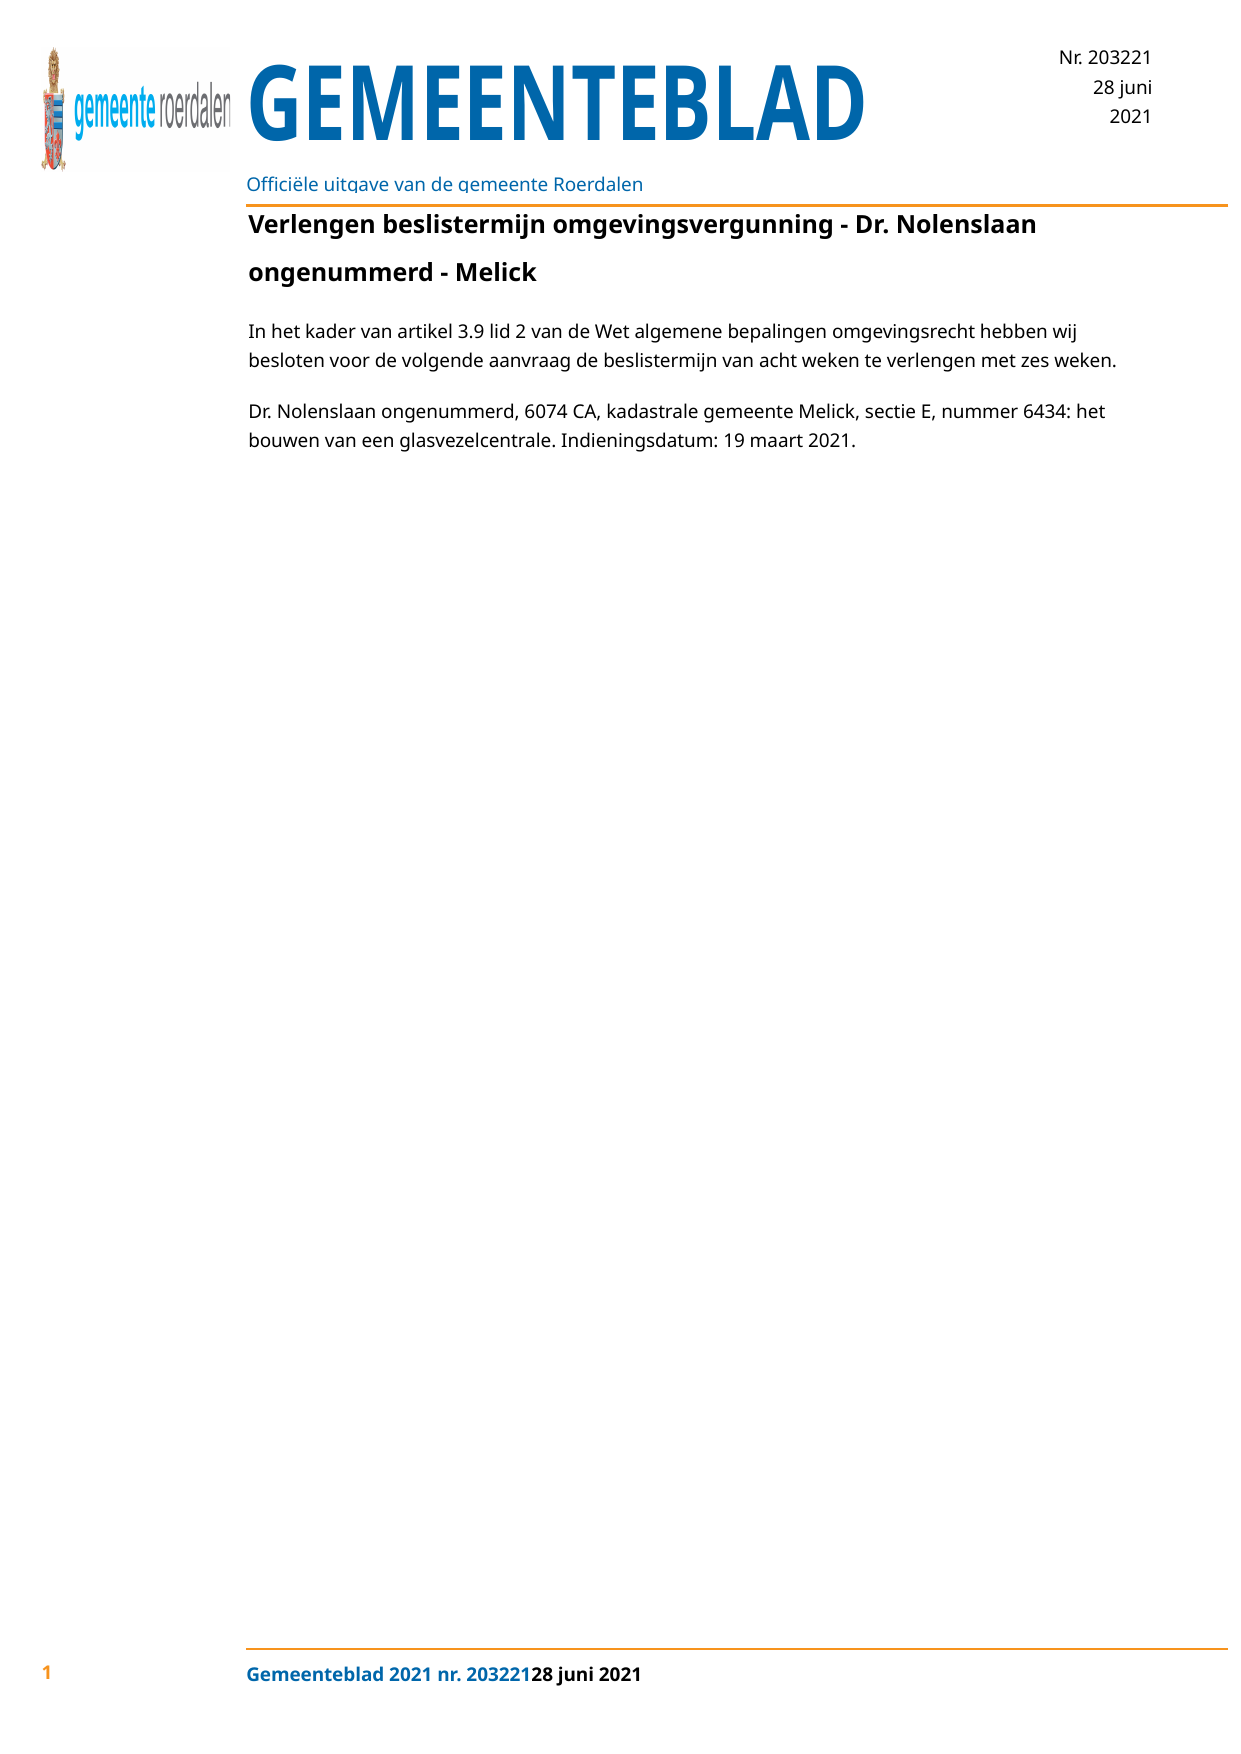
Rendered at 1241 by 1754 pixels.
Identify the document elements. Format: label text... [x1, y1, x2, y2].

text In het kader van artikel 3.9 lid 2 van de Wet algemene bepalingen omgevingsrecht hebben wij besloten voor de volgende aanvraag de beslistermijn van acht weken te verlengen met zes weken. [248, 318, 1152, 373]
text Dr. Nolenslaan ongenummerd, 6074 CA, kadastrale gemeente Melick, sectie E, nummer 6434: het bouwen van een glasvezelcentrale. Indieningsdatum: 19 maart 2021. [248, 398, 1152, 453]
text Verlengen beslistermijn omgevingsvergunning - Dr. Nolenslaan ongenummerd - Melick [248, 207, 1152, 288]
picture [41, 47, 231, 172]
